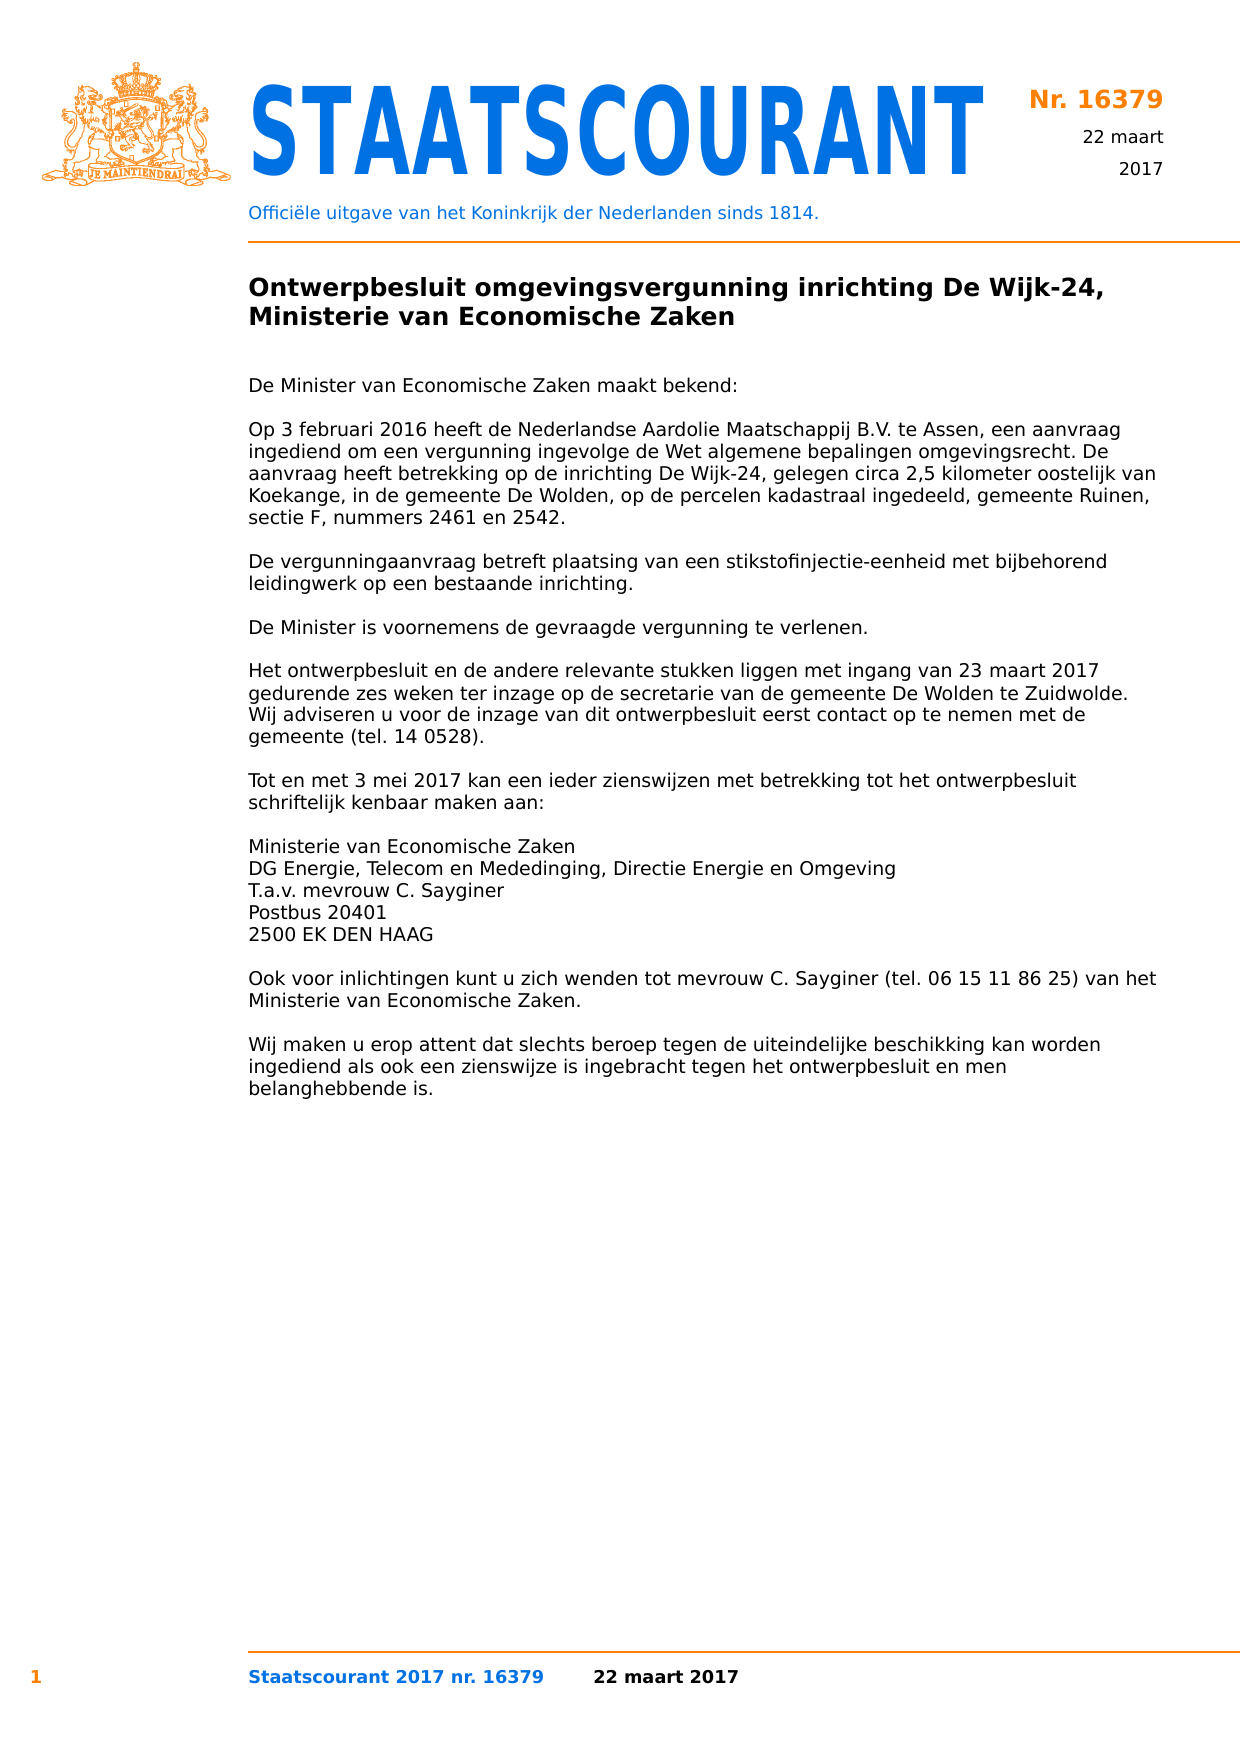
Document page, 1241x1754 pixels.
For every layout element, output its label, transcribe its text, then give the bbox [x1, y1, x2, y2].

text De vergunningaanvraag betreft plaatsing van een stikstofinjectie-eenheid met bijbehorend leidingwerk op een bestaande inrichting. [248, 551, 1163, 595]
text Wij maken u erop attent dat slechts beroep tegen de uiteindelijke beschikking kan worden ingediend als ook een zienswijze is ingebracht tegen het ontwerpbesluit en men belanghebbende is. [248, 1034, 1163, 1099]
table_cell 22 maart [998, 121, 1240, 153]
text Ook voor inlichtingen kunt u zich wenden tot mevrouw C. Sayginer (tel. 06 15 11 86 25) van het Ministerie van Economische Zaken. [248, 968, 1163, 1012]
picture [41, 62, 231, 186]
subtitle Ontwerpbesluit omgevingsvergunning inrichting De Wijk-24, Ministerie van Economische Zaken [248, 273, 1163, 331]
table_header STAATSCOURANT [248, 62, 998, 203]
text T.a.v. mevrouw C. Sayginer [248, 880, 1163, 902]
text Postbus 20401 [248, 902, 1163, 924]
text Het ontwerpbesluit en de andere relevante stukken liggen met ingang van 23 maart 2017 gedurende zes weken ter inzage op de secretarie van de gemeente De Wolden te Zuidwolde. Wij adviseren u voor de inzage van dit ontwerpbesluit eerst contact op te nemen met de gemeente (tel. 14 0528). [248, 660, 1163, 748]
text Ministerie van Economische Zaken [248, 836, 1163, 858]
table_header Nr. 16379 [998, 62, 1240, 121]
text De Minister is voornemens de gevraagde vergunning te verlenen. [248, 617, 1163, 638]
text 2500 EK DEN HAAG [248, 924, 1163, 946]
text De Minister van Economische Zaken maakt bekend: [248, 375, 1163, 397]
text DG Energie, Telecom en Mededinging, Directie Energie en Omgeving [248, 858, 1163, 880]
table_cell Officiële uitgave van het Koninkrijk der Nederlanden sinds 1814. [248, 203, 1240, 241]
text Op 3 februari 2016 heeft de Nederlandse Aardolie Maatschappij B.V. te Assen, een aanvraag ingediend om een vergunning ingevolge de Wet algemene bepalingen omgevingsrecht. De aanvraag heeft betrekking op de inrichting De Wijk-24, gelegen circa 2,5 kilometer oostelijk van Koekange, in de gemeente De Wolden, op de percelen kadastraal ingedeeld, gemeente Ruinen, sectie F, nummers 2461 en 2542. [248, 419, 1163, 529]
text Tot en met 3 mei 2017 kan een ieder zienswijzen met betrekking tot het ontwerpbesluit schriftelijk kenbaar maken aan: [248, 770, 1163, 814]
table_header [25, 62, 248, 241]
table_cell 2017 [998, 153, 1240, 203]
